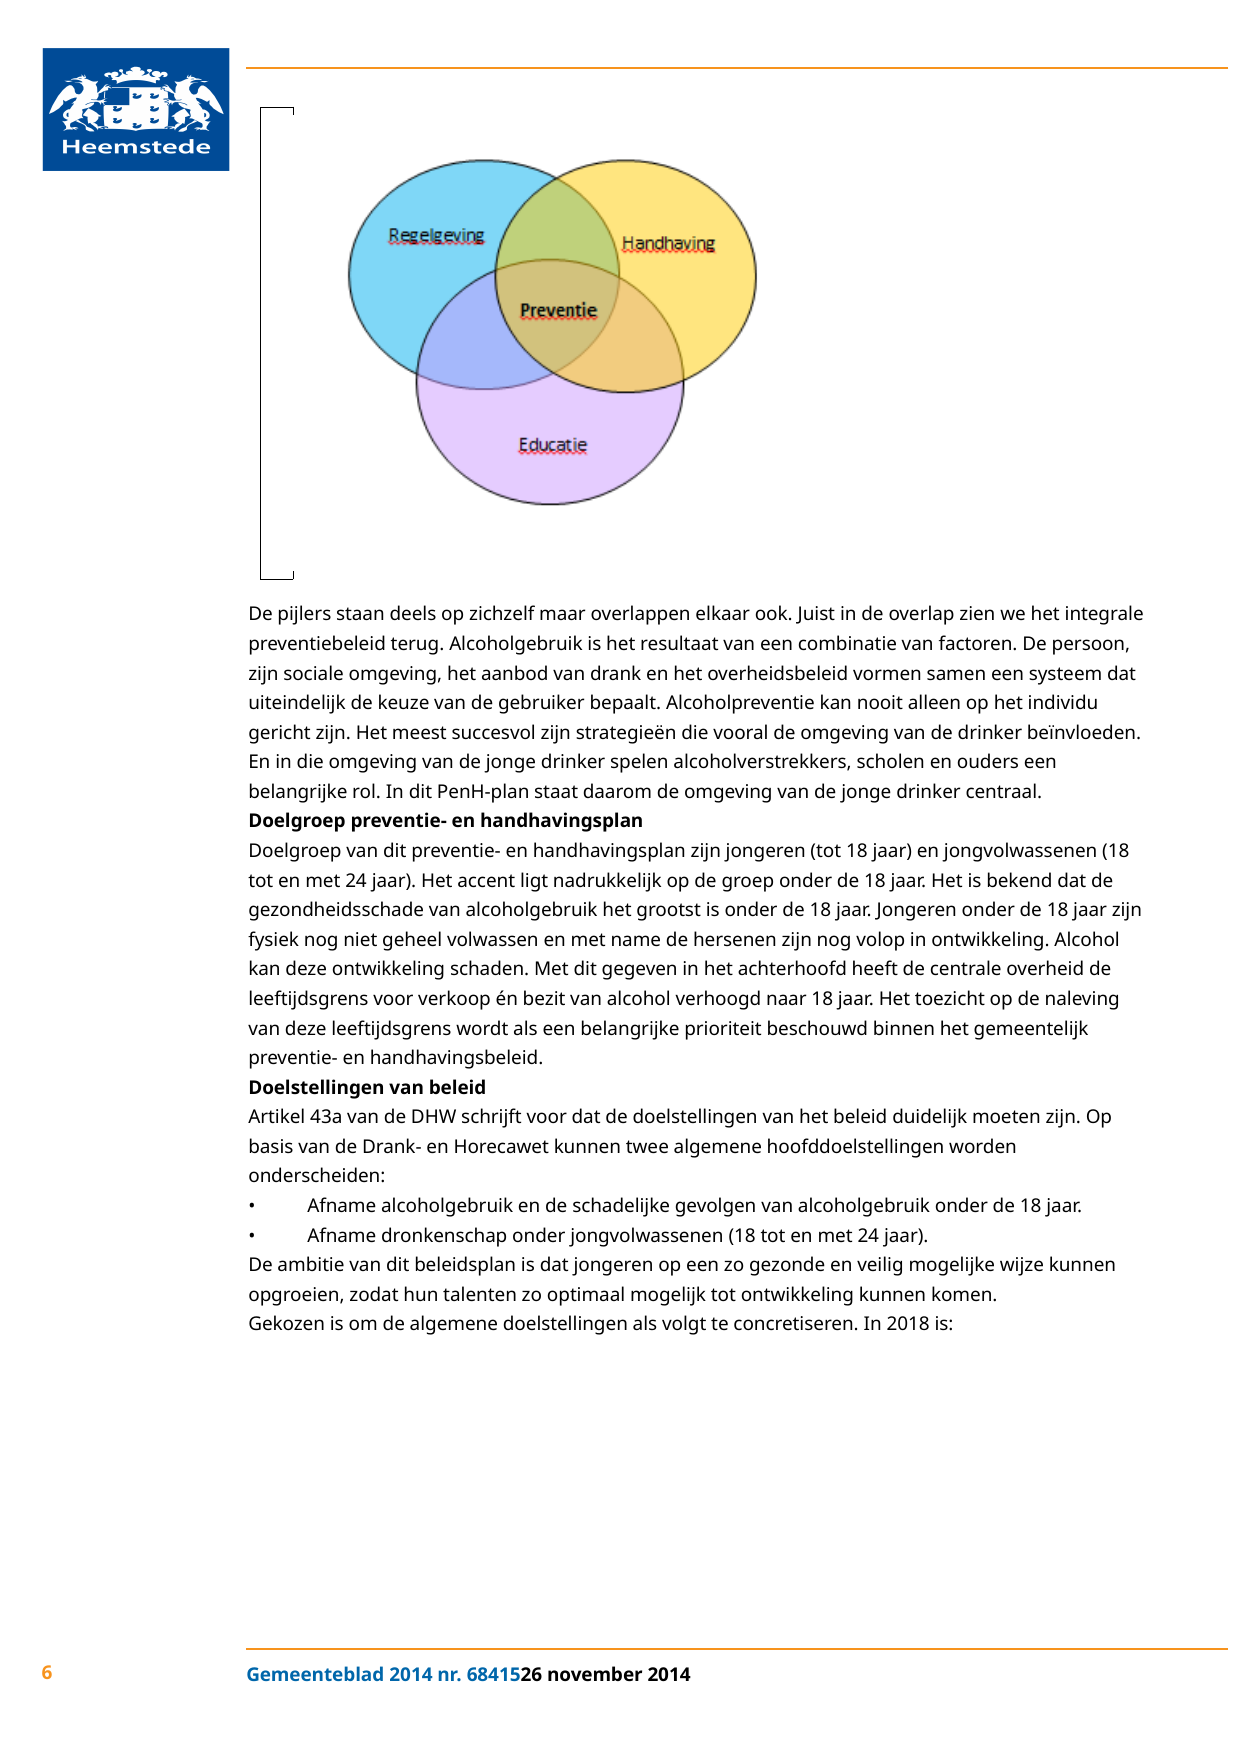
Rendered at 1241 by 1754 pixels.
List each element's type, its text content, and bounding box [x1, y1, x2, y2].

list Afname dronkenschap onder jongvolwassenen (18 tot en met 24 jaar). [248, 1222, 1152, 1248]
text De pijlers staan deels op zichzelf maar overlappen elkaar ook. Juist in de overlap zien we het integrale preventiebeleid terug. Alcoholgebruik is het resultaat van een combinatie van factoren. De persoon, zijn sociale omgeving, het aanbod van drank en het overheidsbeleid vormen samen een systeem dat uiteindelijk de keuze van de gebruiker bepaalt. Alcoholpreventie kan nooit alleen op het individu gericht zijn. Het meest succesvol zijn strategieën die vooral de omgeving van de drinker beïnvloeden. En in die omgeving van de jonge drinker spelen alcoholverstrekkers, scholen en ouders een belangrijke rol. In dit PenH-plan staat daarom de omgeving van de jonge drinker centraal. [248, 601, 1152, 804]
text Doelgroep van dit preventie- en handhavingsplan zijn jongeren (tot 18 jaar) en jongvolwassenen (18 tot en met 24 jaar). Het accent ligt nadrukkelijk op de groep onder de 18 jaar. Het is bekend dat de gezondheidsschade van alcoholgebruik het grootst is onder de 18 jaar. Jongeren onder de 18 jaar zijn fysiek nog niet geheel volwassen en met name de hersenen zijn nog volop in ontwikkeling. Alcohol kan deze ontwikkeling schaden. Met dit gegeven in het achterhoofd heeft de centrale overheid de leeftijdsgrens voor verkoop én bezit van alcohol verhoogd naar 18 jaar. Het toezicht op de naleving van deze leeftijdsgrens wordt als een belangrijke prioriteit beschouwd binnen het gemeentelijk preventie- en handhavingsbeleid. [248, 837, 1152, 1070]
list Afname alcoholgebruik en de schadelijke gevolgen van alcoholgebruik onder de 18 jaar. [248, 1192, 1152, 1218]
text Artikel 43a van de DHW schrijft voor dat de doelstellingen van het beleid duidelijk moeten zijn. Op basis van de Drank- en Horecawet kunnen twee algemene hoofddoelstellingen worden onderscheiden: [248, 1103, 1152, 1188]
text Doelstellingen van beleid [248, 1074, 1152, 1100]
text Doelgroep preventie- en handhavingsplan [248, 808, 1152, 833]
text Gekozen is om de algemene doelstellingen als volgt te concretiseren. In 2018 is: [248, 1311, 1152, 1336]
text De ambitie van dit beleidsplan is dat jongeren op een zo gezonde en veilig mogelijke wijze kunnen opgroeien, zodat hun talenten zo optimaal mogelijk tot ontwikkeling kunnen komen. [248, 1251, 1152, 1307]
picture [268, 115, 860, 571]
picture [41, 47, 231, 172]
